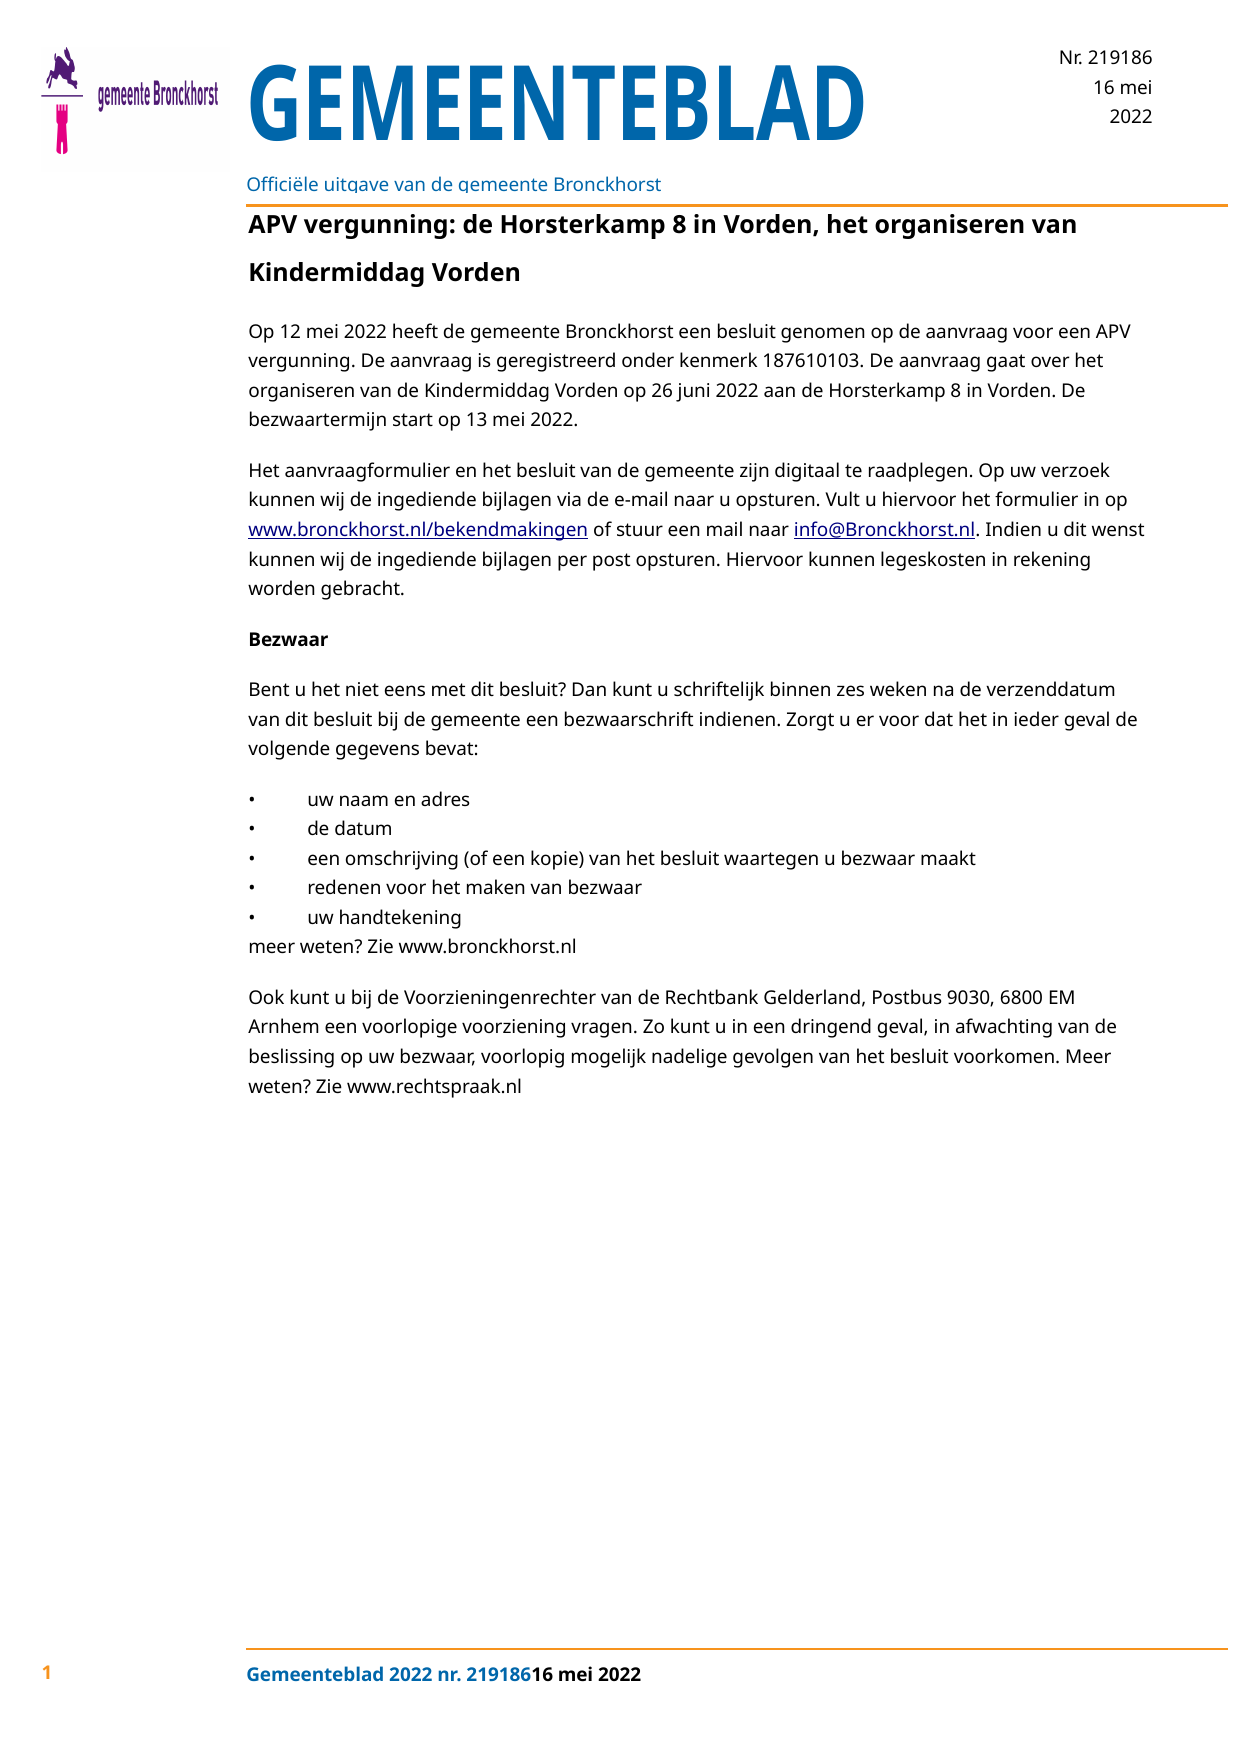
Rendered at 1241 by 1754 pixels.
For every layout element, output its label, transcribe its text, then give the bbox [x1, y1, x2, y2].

text APV vergunning: de Horsterkamp 8 in Vorden, het organiseren van Kindermiddag Vorden [248, 207, 1152, 288]
list redenen voor het maken van bezwaar [248, 874, 1152, 900]
list uw handtekening [248, 904, 1152, 930]
text Op 12 mei 2022 heeft de gemeente Bronckhorst een besluit genomen op de aanvraag voor een APV vergunning. De aanvraag is geregistreerd onder kenmerk 187610103. De aanvraag gaat over het organiseren van de Kindermiddag Vorden op 26 juni 2022 aan de Horsterkamp 8 in Vorden. De bezwaartermijn start op 13 mei 2022. [248, 318, 1152, 432]
list de datum [248, 815, 1152, 841]
text Bent u het niet eens met dit besluit? Dan kunt u schriftelijk binnen zes weken na de verzenddatum van dit besluit bij de gemeente een bezwaarschrift indienen. Zorgt u er voor dat het in ieder geval de volgende gegevens bevat: [248, 676, 1152, 761]
list een omschrijving (of een kopie) van het besluit waartegen u bezwaar maakt [248, 845, 1152, 871]
picture [41, 47, 231, 172]
text Bezwaar [248, 626, 1152, 652]
list uw naam en adres [248, 786, 1152, 812]
text Het aanvraagformulier en het besluit van de gemeente zijn digitaal te raadplegen. Op uw verzoek kunnen wij de ingediende bijlagen via de e-mail naar u opsturen. Vult u hiervoor het formulier in op www.bronckhorst.nl/bekendmakingen of stuur een mail naar info@Bronckhorst.nl. Indien u dit wenst kunnen wij de ingediende bijlagen per post opsturen. Hiervoor kunnen legeskosten in rekening worden gebracht. [248, 457, 1152, 601]
text meer weten? Zie www.bronckhorst.nl [248, 934, 1152, 959]
text Ook kunt u bij de Voorzieningenrechter van de Rechtbank Gelderland, Postbus 9030, 6800 EM Arnhem een voorlopige voorziening vragen. Zo kunt u in een dringend geval, in afwachting van de beslissing op uw bezwaar, voorlopig mogelijk nadelige gevolgen van het besluit voorkomen. Meer weten? Zie www.rechtspraak.nl [248, 984, 1152, 1099]
